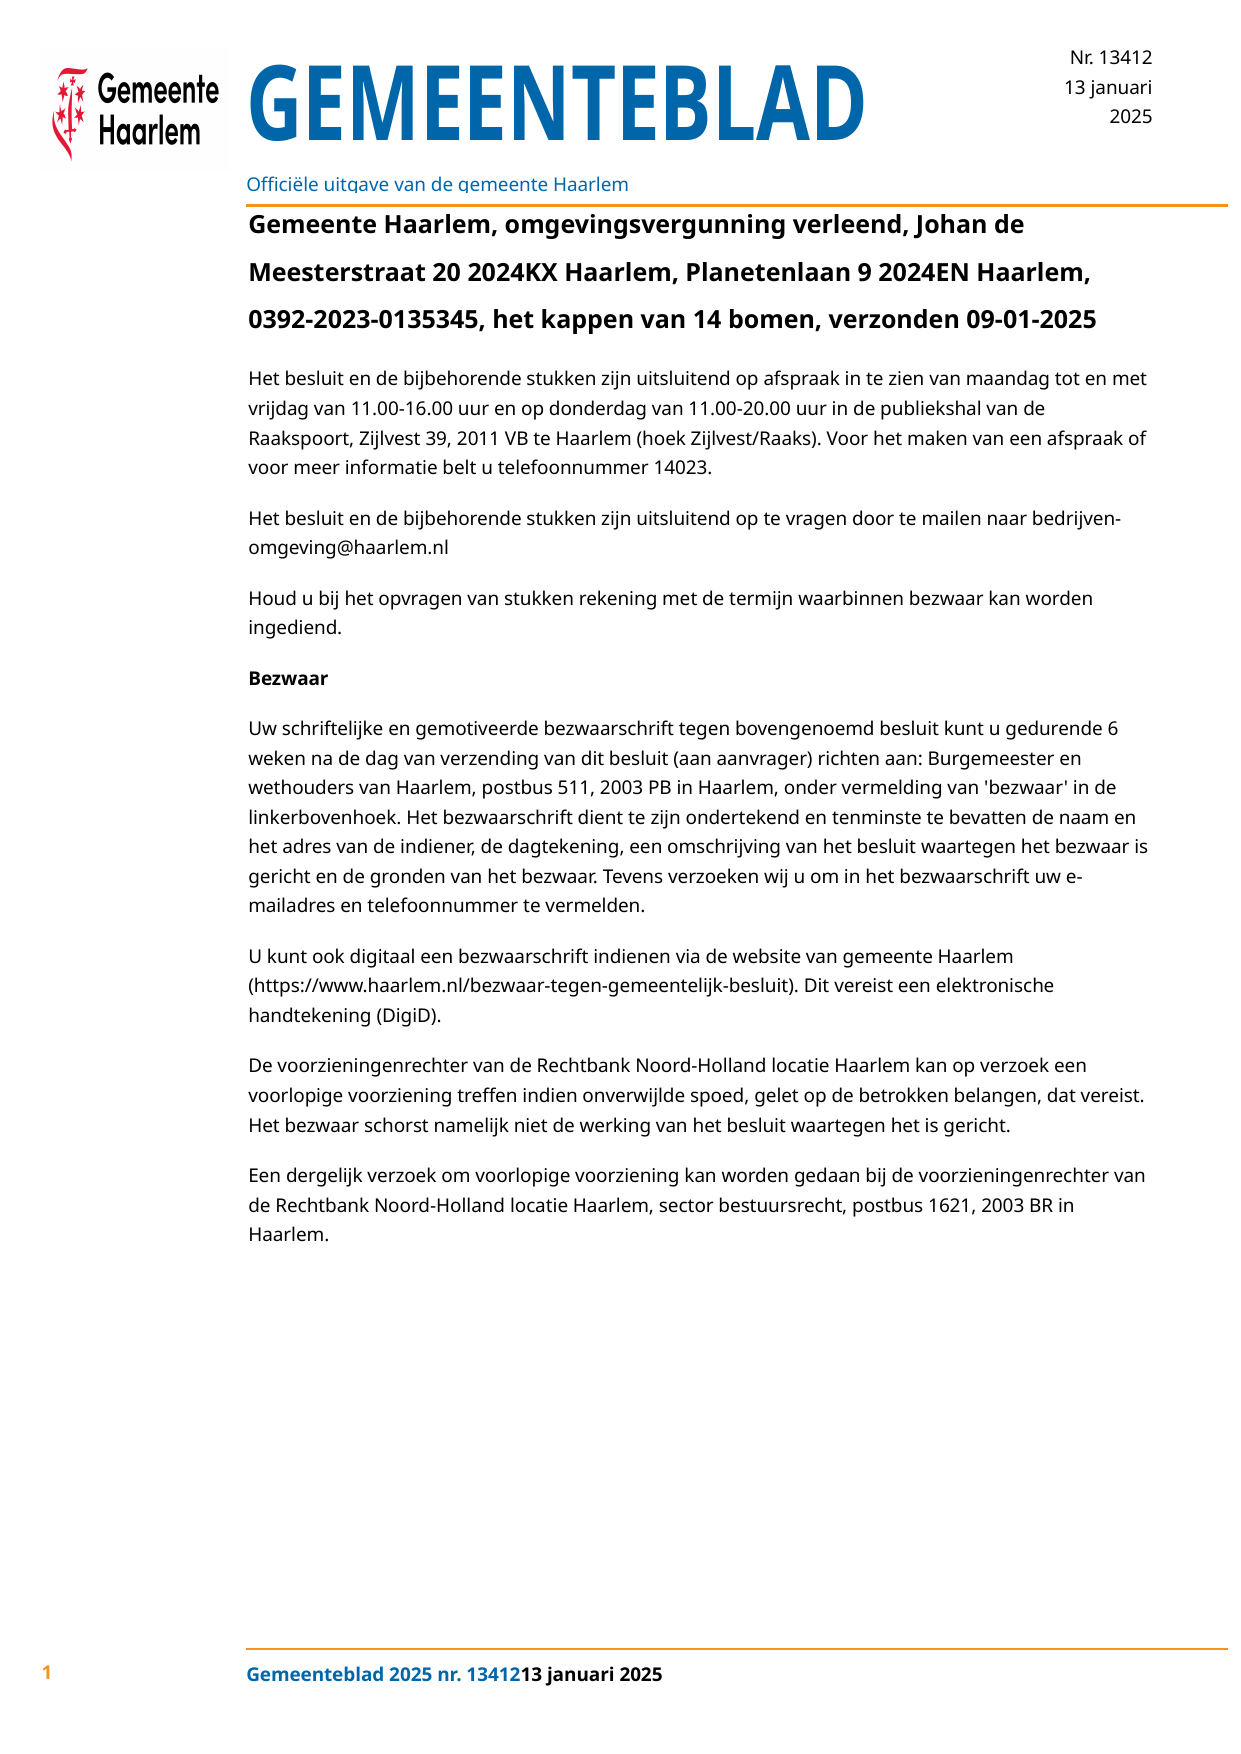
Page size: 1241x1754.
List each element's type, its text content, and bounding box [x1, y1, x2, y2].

text Bezwaar [248, 665, 1152, 690]
picture [41, 47, 231, 172]
text U kunt ook digitaal een bezwaarschrift indienen via de website van gemeente Haarlem (https://www.haarlem.nl/bezwaar-tegen-gemeentelijk-besluit). Dit vereist een elektronische handtekening (DigiD). [248, 943, 1152, 1028]
text Het besluit en de bijbehorende stukken zijn uitsluitend op te vragen door te mailen naar bedrijven-omgeving@haarlem.nl [248, 505, 1152, 560]
text De voorzieningenrechter van de Rechtbank Noord-Holland locatie Haarlem kan op verzoek een voorlopige voorziening treffen indien onverwijlde spoed, gelet op de betrokken belangen, dat vereist. Het bezwaar schorst namelijk niet de werking van het besluit waartegen het is gericht. [248, 1053, 1152, 1137]
text Een dergelijk verzoek om voorlopige voorziening kan worden gedaan bij de voorzieningenrechter van de Rechtbank Noord-Holland locatie Haarlem, sector bestuursrecht, postbus 1621, 2003 BR in Haarlem. [248, 1162, 1152, 1247]
text Het besluit en de bijbehorende stukken zijn uitsluitend op afspraak in te zien van maandag tot en met vrijdag van 11.00-16.00 uur en op donderdag van 11.00-20.00 uur in de publiekshal van de Raakspoort, Zijlvest 39, 2011 VB te Haarlem (hoek Zijlvest/Raaks). Voor het maken van een afspraak of voor meer informatie belt u telefoonnummer 14023. [248, 366, 1152, 480]
text Houd u bij het opvragen van stukken rekening met de termijn waarbinnen bezwaar kan worden ingediend. [248, 585, 1152, 640]
text Gemeente Haarlem, omgevingsvergunning verleend, Johan de Meesterstraat 20 2024KX Haarlem, Planetenlaan 9 2024EN Haarlem, 0392-2023-0135345, het kappen van 14 bomen, verzonden 09-01-2025 [248, 207, 1152, 336]
text Uw schriftelijke en gemotiveerde bezwaarschrift tegen bovengenoemd besluit kunt u gedurende 6 weken na de dag van verzending van dit besluit (aan aanvrager) richten aan: Burgemeester en wethouders van Haarlem, postbus 511, 2003 PB in Haarlem, onder vermelding van 'bezwaar' in de linkerbovenhoek. Het bezwaarschrift dient te zijn ondertekend en tenminste te bevatten de naam en het adres van de indiener, de dagtekening, een omschrijving van het besluit waartegen het bezwaar is gericht en de gronden van het bezwaar. Tevens verzoeken wij u om in het bezwaarschrift uw e-mailadres en telefoonnummer te vermelden. [248, 715, 1152, 918]
